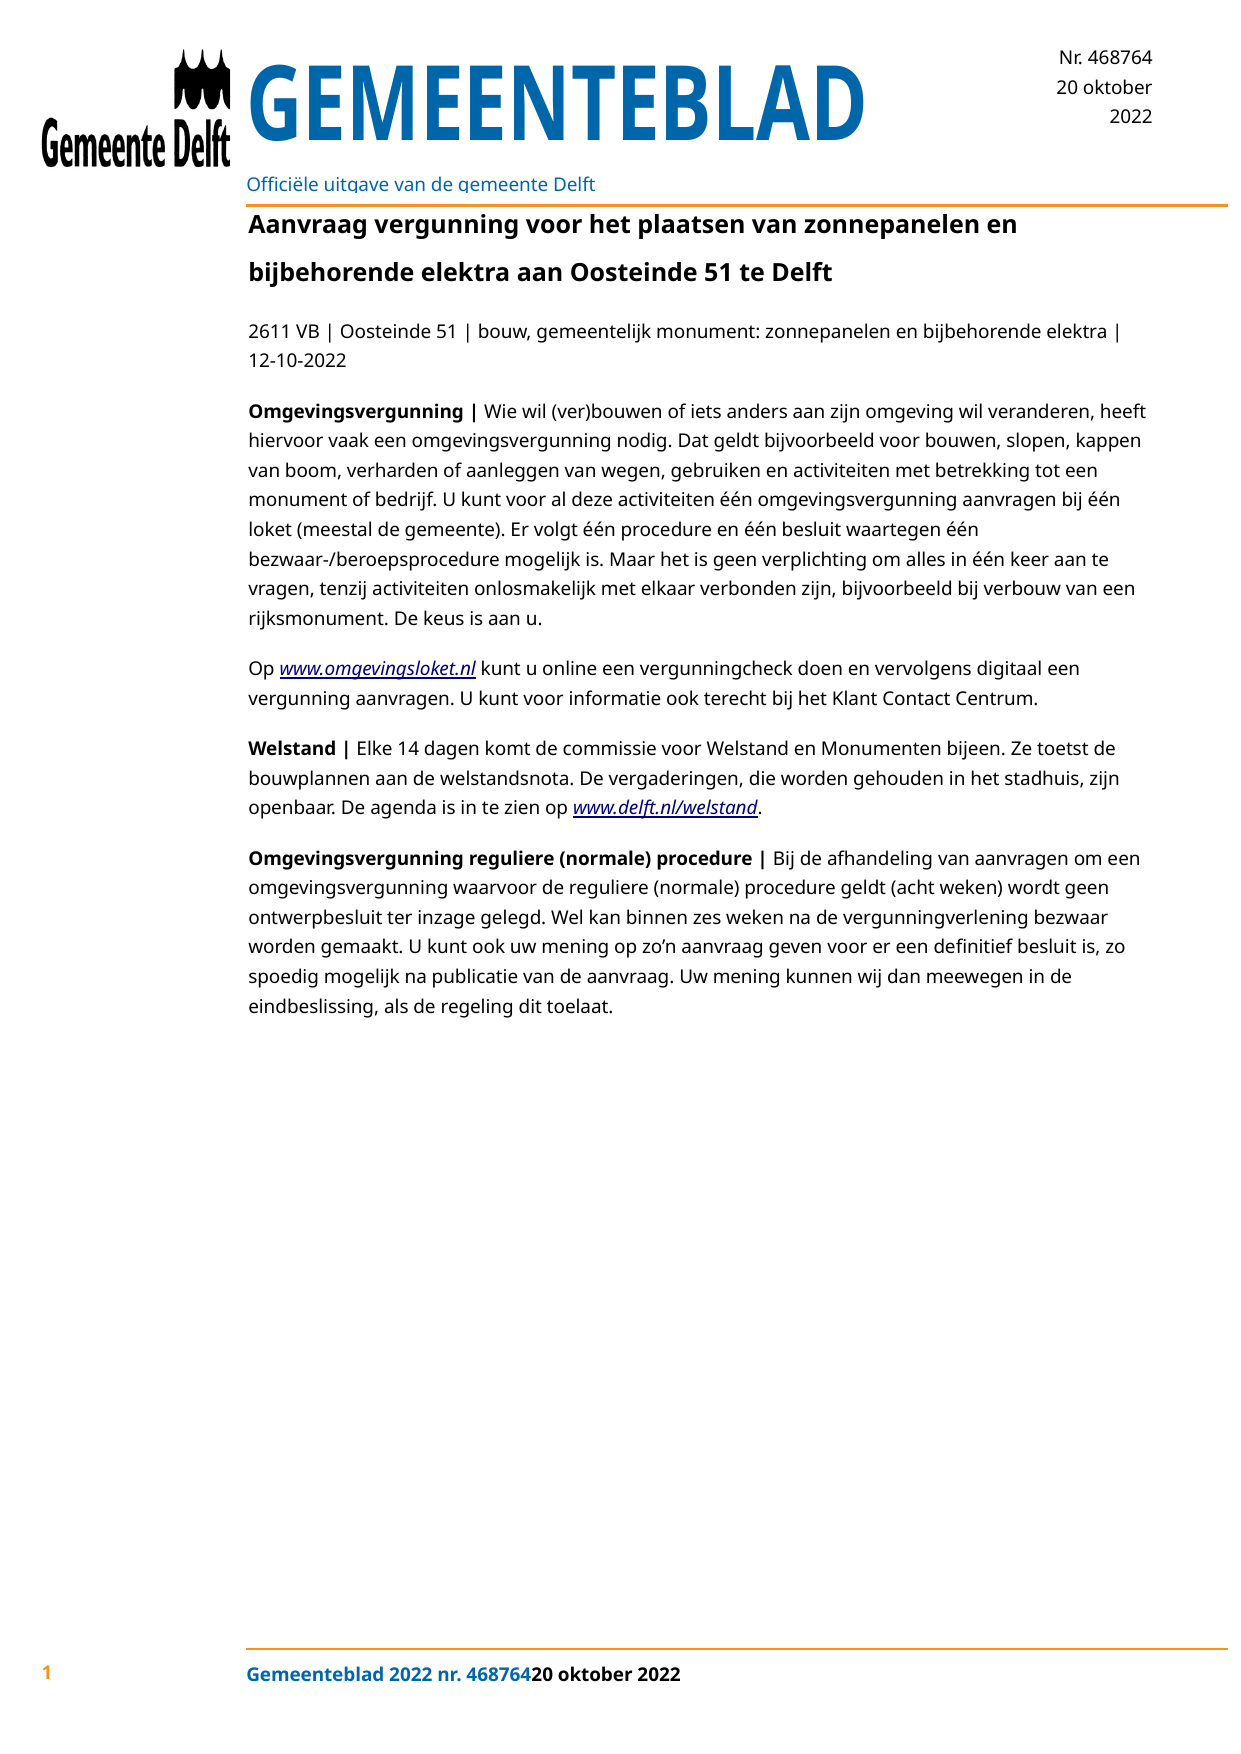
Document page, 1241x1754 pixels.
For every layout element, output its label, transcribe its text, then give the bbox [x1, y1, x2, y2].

text 2611 VB | Oosteinde 51 | bouw, gemeentelijk monument: zonnepanelen en bijbehorende elektra | 12-10-2022 [248, 318, 1152, 373]
text Op www.omgevingsloket.nl kunt u online een vergunningcheck doen en vervolgens digitaal een vergunning aanvragen. U kunt voor informatie ook terecht bij het Klant Contact Centrum. [248, 655, 1152, 711]
text Welstand | Elke 14 dagen komt de commissie voor Welstand en Monumenten bijeen. Ze toetst de bouwplannen aan de welstandsnota. De vergaderingen, die worden gehouden in het stadhuis, zijn openbaar. De agenda is in te zien op www.delft.nl/welstand. [248, 735, 1152, 820]
picture [41, 47, 231, 172]
text Aanvraag vergunning voor het plaatsen van zonnepanelen en bijbehorende elektra aan Oosteinde 51 te Delft [248, 207, 1152, 288]
text Omgevingsvergunning | Wie wil (ver)bouwen of iets anders aan zijn omgeving wil veranderen, heeft hiervoor vaak een omgevingsvergunning nodig. Dat geldt bijvoorbeeld voor bouwen, slopen, kappen van boom, verharden of aanleggen van wegen, gebruiken en activiteiten met betrekking tot een monument of bedrijf. U kunt voor al deze activiteiten één omgevingsvergunning aanvragen bij één loket (meestal de gemeente). Er volgt één procedure en één besluit waartegen één bezwaar-/beroepsprocedure mogelijk is. Maar het is geen verplichting om alles in één keer aan te vragen, tenzij activiteiten onlosmakelijk met elkaar verbonden zijn, bijvoorbeeld bij verbouw van een rijksmonument. De keus is aan u. [248, 398, 1152, 631]
text Omgevingsvergunning reguliere (normale) procedure | Bij de afhandeling van aanvragen om een omgevingsvergunning waarvoor de reguliere (normale) procedure geldt (acht weken) wordt geen ontwerpbesluit ter inzage gelegd. Wel kan binnen zes weken na de vergunningverlening bezwaar worden gemaakt. U kunt ook uw mening op zo’n aanvraag geven voor er een definitief besluit is, zo spoedig mogelijk na publicatie van de aanvraag. Uw mening kunnen wij dan meewegen in de eindbeslissing, als de regeling dit toelaat. [248, 845, 1152, 1019]
